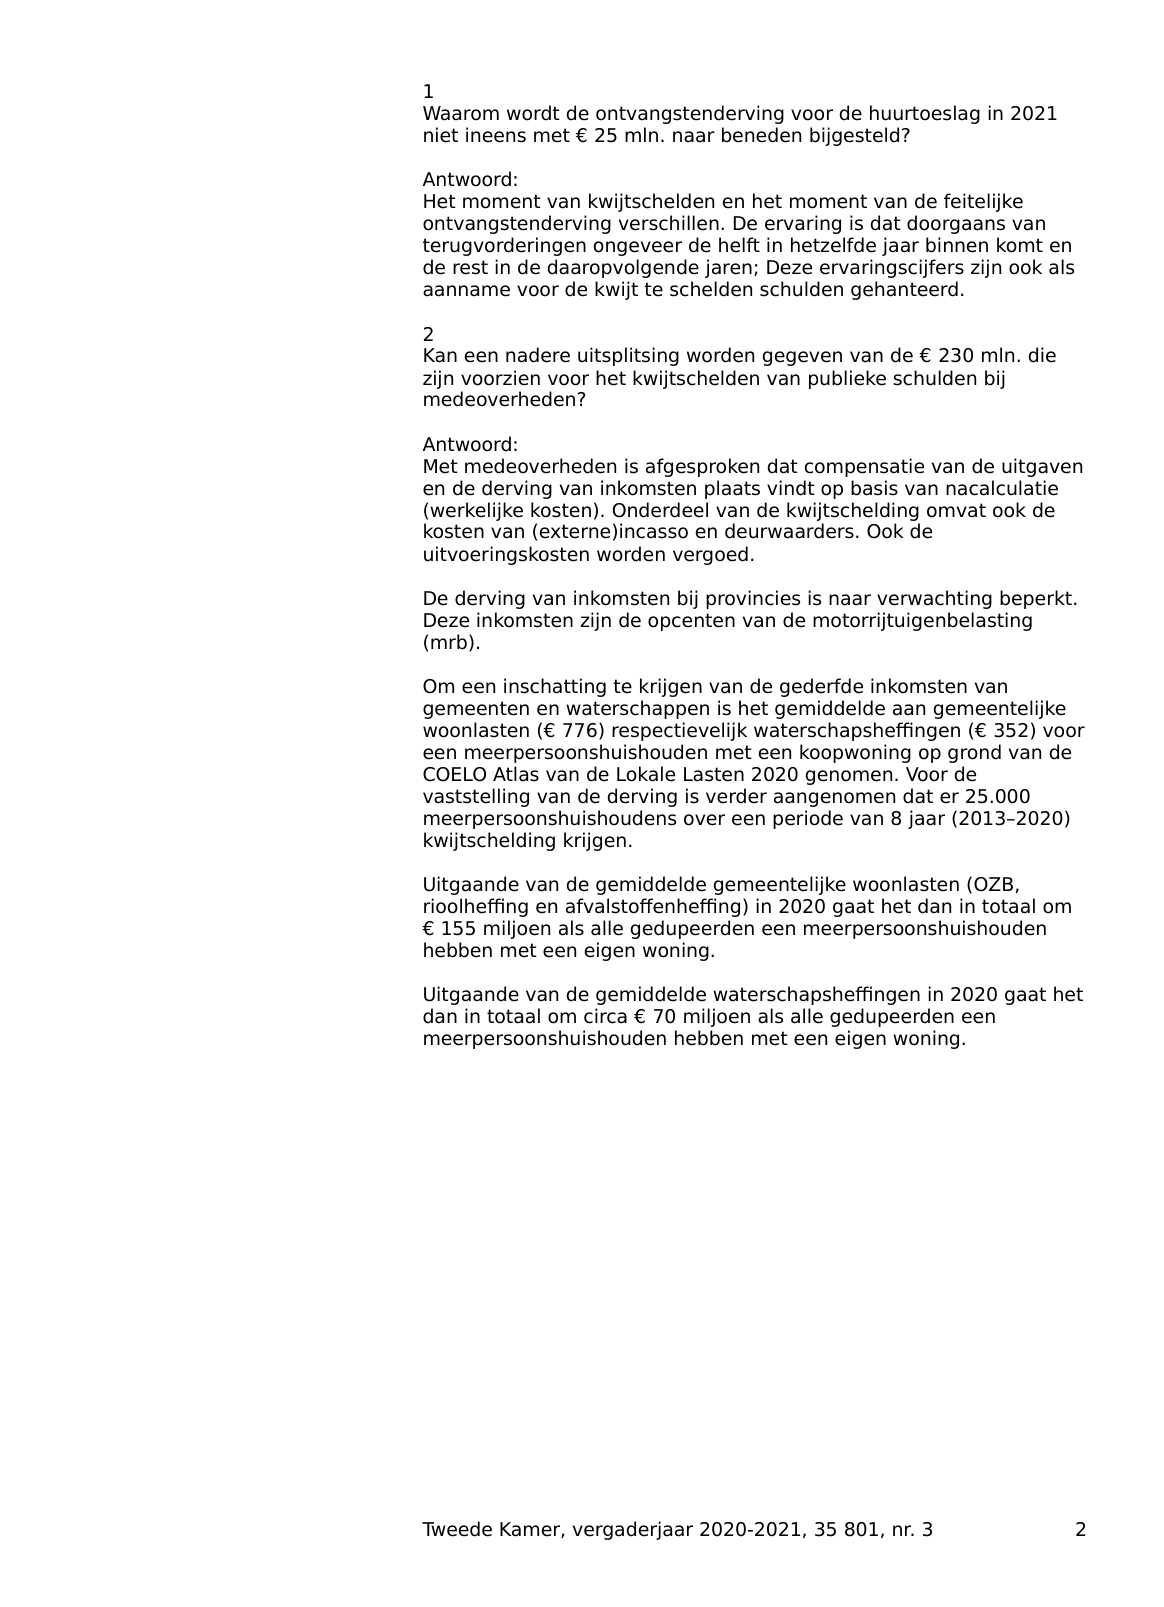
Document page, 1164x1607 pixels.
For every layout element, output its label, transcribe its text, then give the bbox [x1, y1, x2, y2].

text Waarom wordt de ontvangstenderving voor de huurtoeslag in 2021 niet ineens met € 25 mln. naar beneden bijgesteld? [422, 103, 1087, 147]
text Uitgaande van de gemiddelde gemeentelijke woonlasten (OZB, rioolheffing en afvalstoffenheffing) in 2020 gaat het dan in totaal om € 155 miljoen als alle gedupeerden een meerpersoonshuishouden hebben met een eigen woning. [422, 874, 1087, 962]
text Antwoord: [422, 433, 1087, 456]
text Om een inschatting te krijgen van de gederfde inkomsten van gemeenten en waterschappen is het gemiddelde aan gemeentelijke woonlasten (€ 776) respectievelijk waterschapsheffingen (€ 352) voor een meerpersoonshuishouden met een koopwoning op grond van de COELO Atlas van de Lokale Lasten 2020 genomen. Voor de vaststelling van de derving is verder aangenomen dat er 25.000 meerpersoonshuishoudens over een periode van 8 jaar (2013–2020) kwijtschelding krijgen. [422, 676, 1087, 852]
text 2 [422, 323, 1087, 345]
text 1 [422, 81, 1087, 103]
text Antwoord: [422, 169, 1087, 191]
text De derving van inkomsten bij provincies is naar verwachting beperkt. Deze inkomsten zijn de opcenten van de motorrijtuigenbelasting (mrb). [422, 588, 1087, 653]
text Het moment van kwijtschelden en het moment van de feitelijke ontvangstenderving verschillen. De ervaring is dat doorgaans van terugvorderingen ongeveer de helft in hetzelfde jaar binnen komt en de rest in de daaropvolgende jaren; Deze ervaringscijfers zijn ook als aanname voor de kwijt te schelden schulden gehanteerd. [422, 191, 1087, 301]
text Met medeoverheden is afgesproken dat compensatie van de uitgaven en de derving van inkomsten plaats vindt op basis van nacalculatie (werkelijke kosten). Onderdeel van de kwijtschelding omvat ook de kosten van (externe)incasso en deurwaarders. Ook de uitvoeringskosten worden vergoed. [422, 456, 1087, 565]
text Kan een nadere uitsplitsing worden gegeven van de € 230 mln. die zijn voorzien voor het kwijtschelden van publieke schulden bij medeoverheden? [422, 345, 1087, 411]
text Uitgaande van de gemiddelde waterschapsheffingen in 2020 gaat het dan in totaal om circa € 70 miljoen als alle gedupeerden een meerpersoonshuishouden hebben met een eigen woning. [422, 984, 1087, 1050]
